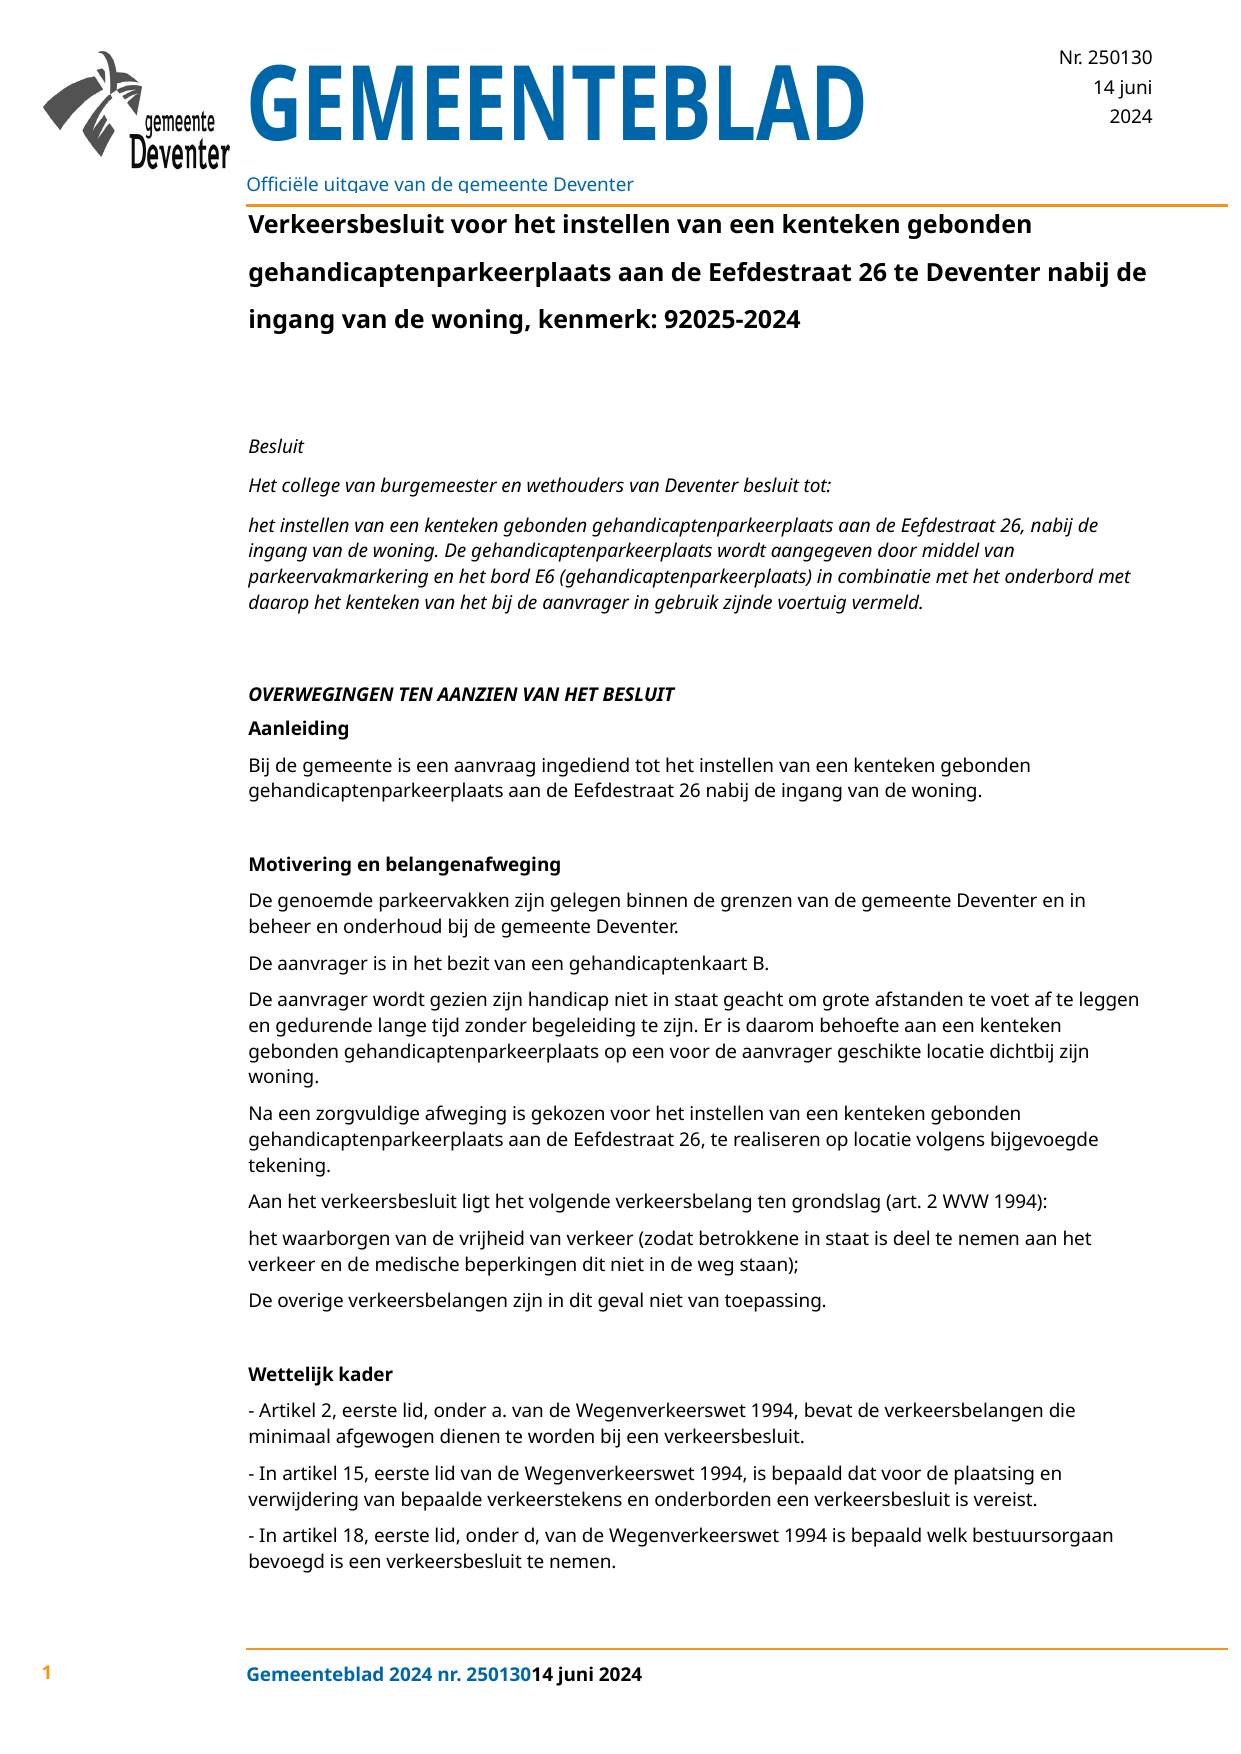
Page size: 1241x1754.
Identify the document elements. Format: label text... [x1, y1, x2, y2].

text het waarborgen van de vrijheid van verkeer (zodat betrokkene in staat is deel te nemen aan het verkeer en de medische beperkingen dit niet in de weg staan); [248, 1225, 1152, 1277]
text Motivering en belangenafweging [248, 851, 1152, 877]
picture [41, 47, 231, 172]
text Aanleiding [248, 715, 1152, 741]
text De overige verkeersbelangen zijn in dit geval niet van toepassing. [248, 1288, 1152, 1313]
text De aanvrager wordt gezien zijn handicap niet in staat geacht om grote afstanden te voet af te leggen en gedurende lange tijd zonder begeleiding te zijn. Er is daarom behoefte aan een kenteken gebonden gehandicaptenparkeerplaats op een voor de aanvrager geschikte locatie dichtbij zijn woning. [248, 987, 1152, 1089]
text - Artikel 2, eerste lid, onder a. van de Wegenverkeerswet 1994, bevat de verkeersbelangen die minimaal afgewogen dienen te worden bij een verkeersbesluit. [248, 1398, 1152, 1449]
text De aanvrager is in het bezit van een gehandicaptenkaart B. [248, 950, 1152, 976]
text - In artikel 18, eerste lid, onder d, van de Wegenverkeerswet 1994 is bepaald welk bestuursorgaan bevoegd is een verkeersbesluit te nemen. [248, 1522, 1152, 1574]
text Bij de gemeente is een aanvraag ingediend tot het instellen van een kenteken gebonden gehandicaptenparkeerplaats aan de Eefdestraat 26 nabij de ingang van de woning. [248, 752, 1152, 803]
text Het college van burgemeester en wethouders van Deventer besluit tot: [248, 472, 1152, 498]
text Besluit [248, 433, 1152, 459]
text OVERWEGINGEN TEN AANZIEN VAN HET BESLUIT [248, 681, 1152, 707]
text Na een zorgvuldige afweging is gekozen voor het instellen van een kenteken gebonden gehandicaptenparkeerplaats aan de Eefdestraat 26, te realiseren op locatie volgens bijgevoegde tekening. [248, 1100, 1152, 1178]
text De genoemde parkeervakken zijn gelegen binnen de grenzen van de gemeente Deventer en in beheer en onderhoud bij de gemeente Deventer. [248, 887, 1152, 939]
text Aan het verkeersbesluit ligt het volgende verkeersbelang ten grondslag (art. 2 WVW 1994): [248, 1188, 1152, 1214]
text Wettelijk kader [248, 1361, 1152, 1387]
text het instellen van een kenteken gebonden gehandicaptenparkeerplaats aan de Eefdestraat 26, nabij de ingang van de woning. De gehandicaptenparkeerplaats wordt aangegeven door middel van parkeervakmarkering en het bord E6 (gehandicaptenparkeerplaats) in combinatie met het onderbord met daarop het kenteken van het bij de aanvrager in gebruik zijnde voertuig vermeld. [248, 512, 1152, 615]
text - In artikel 15, eerste lid van de Wegenverkeerswet 1994, is bepaald dat voor de plaatsing en verwijdering van bepaalde verkeerstekens en onderborden een verkeersbesluit is vereist. [248, 1460, 1152, 1511]
text Verkeersbesluit voor het instellen van een kenteken gebonden gehandicaptenparkeerplaats aan de Eefdestraat 26 te Deventer nabij de ingang van de woning, kenmerk: 92025-2024 [248, 207, 1152, 336]
